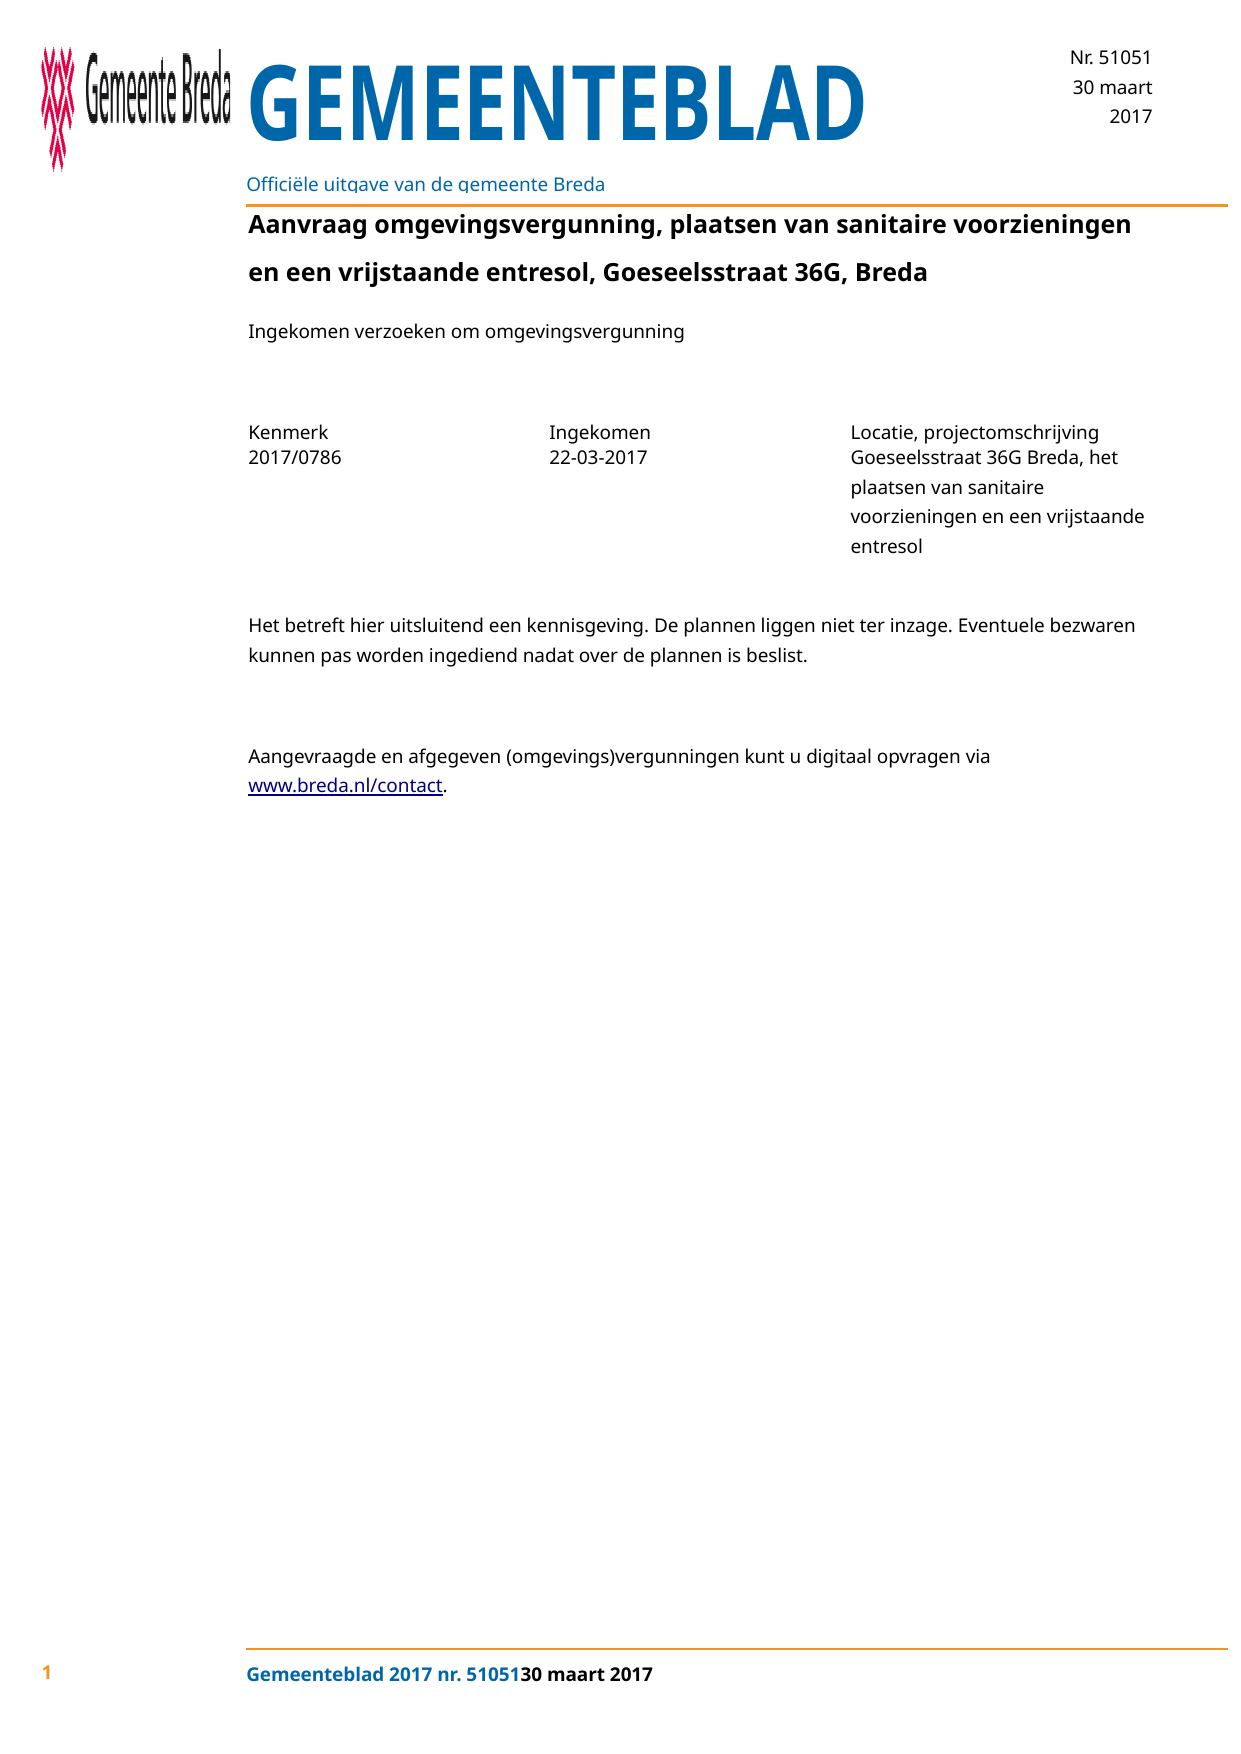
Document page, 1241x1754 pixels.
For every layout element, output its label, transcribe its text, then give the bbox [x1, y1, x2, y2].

text Het betreft hier uitsluitend een kennisgeving. De plannen liggen niet ter inzage. Eventuele bezwaren kunnen pas worden ingediend nadat over de plannen is beslist. [248, 613, 1152, 668]
table_cell Goeseelsstraat 36G Breda, het plaatsen van sanitaire voorzieningen en een vrijstaande entresol [850, 445, 1152, 559]
text Aangevraagde en afgegeven (omgevings)vergunningen kunt u digitaal opvragen via www.breda.nl/contact. [248, 743, 1152, 798]
table_cell 2017/0786 [248, 445, 549, 559]
text Ingekomen verzoeken om omgevingsvergunning [248, 318, 1152, 344]
table_header Locatie, projectomschrijving [850, 419, 1152, 444]
table_header Ingekomen [549, 419, 850, 444]
picture [41, 47, 231, 172]
table_cell 22-03-2017 [549, 445, 850, 559]
table_header Kenmerk [248, 419, 549, 444]
text Aanvraag omgevingsvergunning, plaatsen van sanitaire voorzieningen en een vrijstaande entresol, Goeseelsstraat 36G, Breda [248, 207, 1152, 288]
